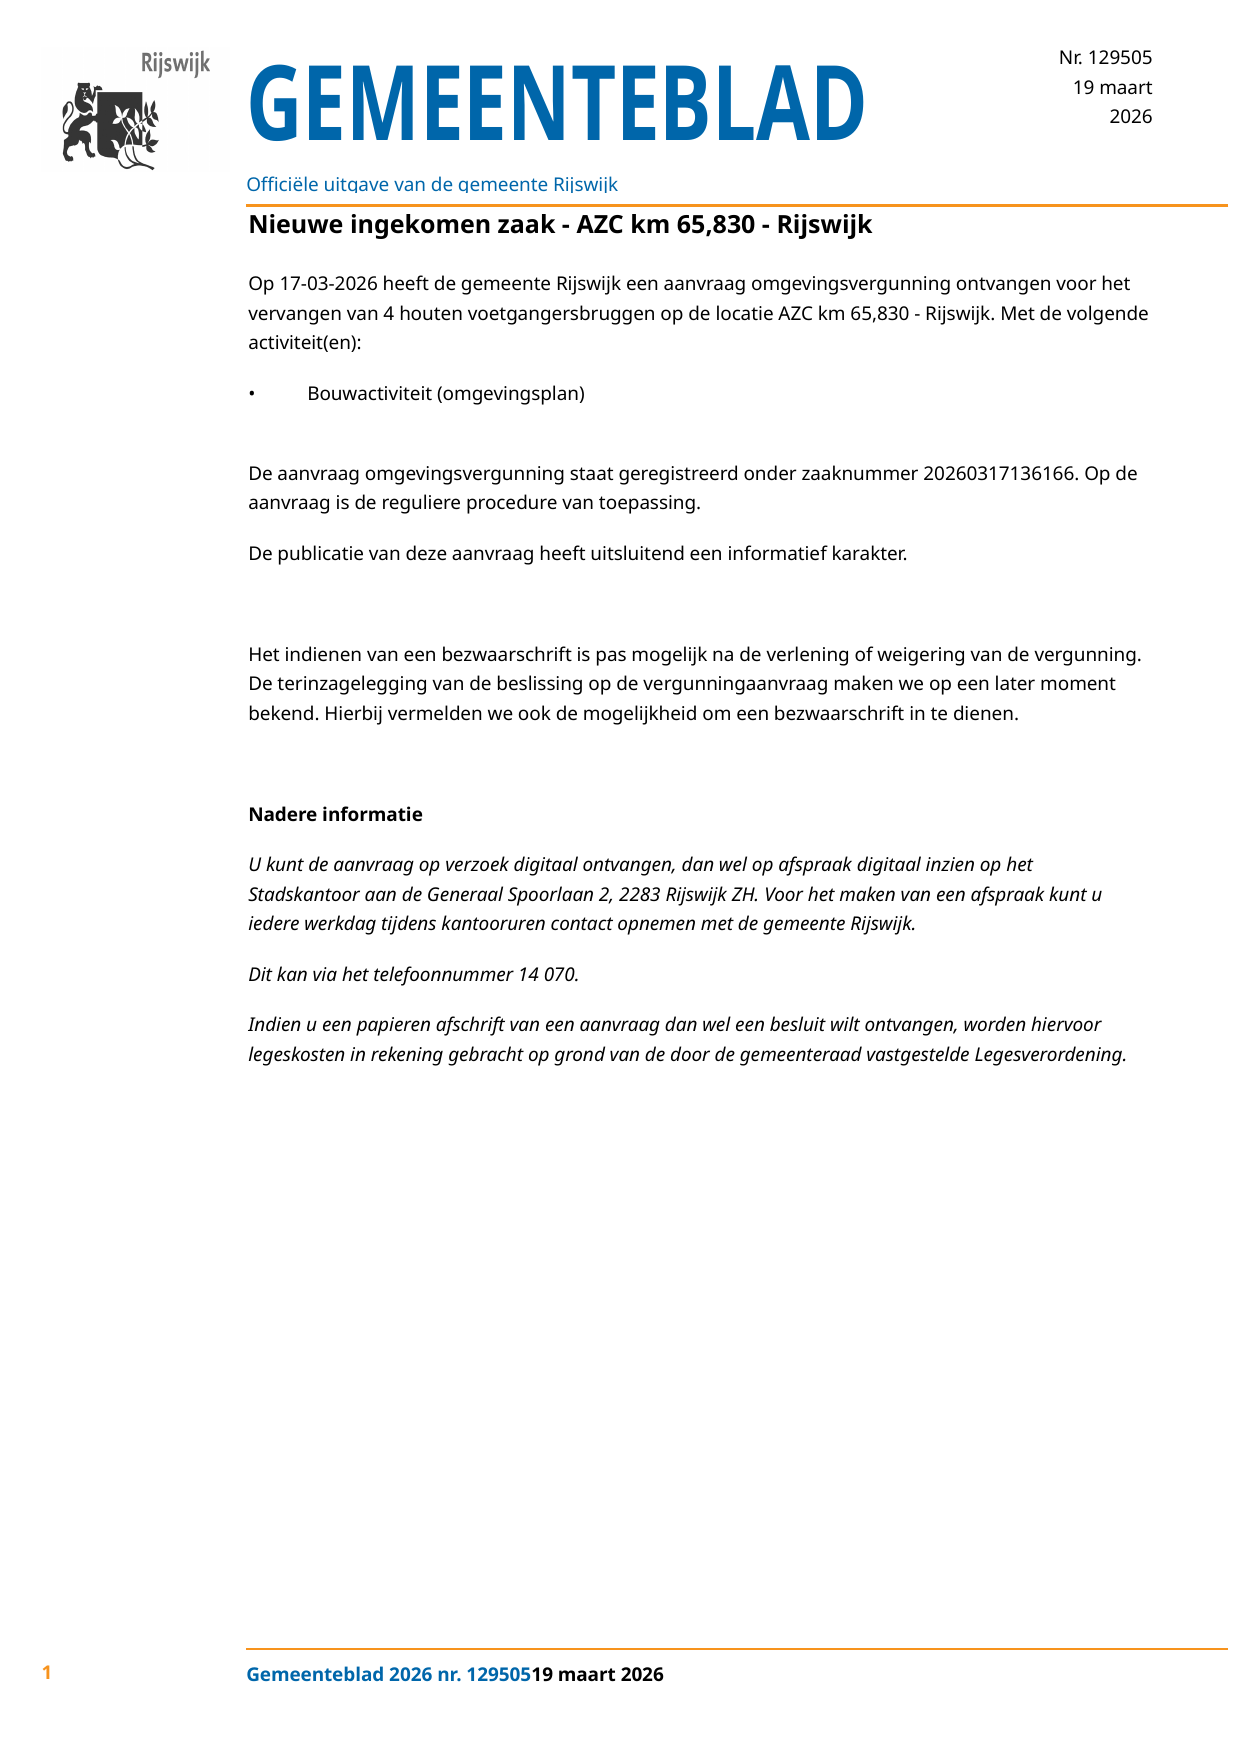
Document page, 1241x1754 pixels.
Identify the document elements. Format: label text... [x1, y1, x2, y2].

list Bouwactiviteit (omgevingsplan) [248, 380, 1152, 406]
text U kunt de aanvraag op verzoek digitaal ontvangen, dan wel op afspraak digitaal inzien op het Stadskantoor aan de Generaal Spoorlaan 2, 2283 Rijswijk ZH. Voor het maken van een afspraak kunt u iedere werkdag tijdens kantooruren contact opnemen met de gemeente Rijswijk. [248, 851, 1152, 936]
text De publicatie van deze aanvraag heeft uitsluitend een informatief karakter. [248, 540, 1152, 566]
text Nieuwe ingekomen zaak - AZC km 65,830 - Rijswijk [248, 207, 1152, 241]
text Indien u een papieren afschrift van een aanvraag dan wel een besluit wilt ontvangen, worden hiervoor legeskosten in rekening gebracht op grond van de door de gemeenteraad vastgestelde Legesverordening. [248, 1011, 1152, 1066]
text Op 17-03-2026 heeft de gemeente Rijswijk een aanvraag omgevingsvergunning ontvangen voor het vervangen van 4 houten voetgangersbruggen op de locatie AZC km 65,830 - Rijswijk. Met de volgende activiteit(en): [248, 270, 1152, 355]
text Het indienen van een bezwaarschrift is pas mogelijk na de verlening of weigering van de vergunning. De terinzagelegging van de beslissing op de vergunningaanvraag maken we op een later moment bekend. Hierbij vermelden we ook de mogelijkheid om een bezwaarschrift in te dienen. [248, 641, 1152, 726]
text Nadere informatie [248, 801, 1152, 826]
picture [41, 47, 231, 172]
text De aanvraag omgevingsvergunning staat geregistreerd onder zaaknummer 20260317136166. Op de aanvraag is de reguliere procedure van toepassing. [248, 460, 1152, 515]
text Dit kan via het telefoonnummer 14 070. [248, 961, 1152, 986]
